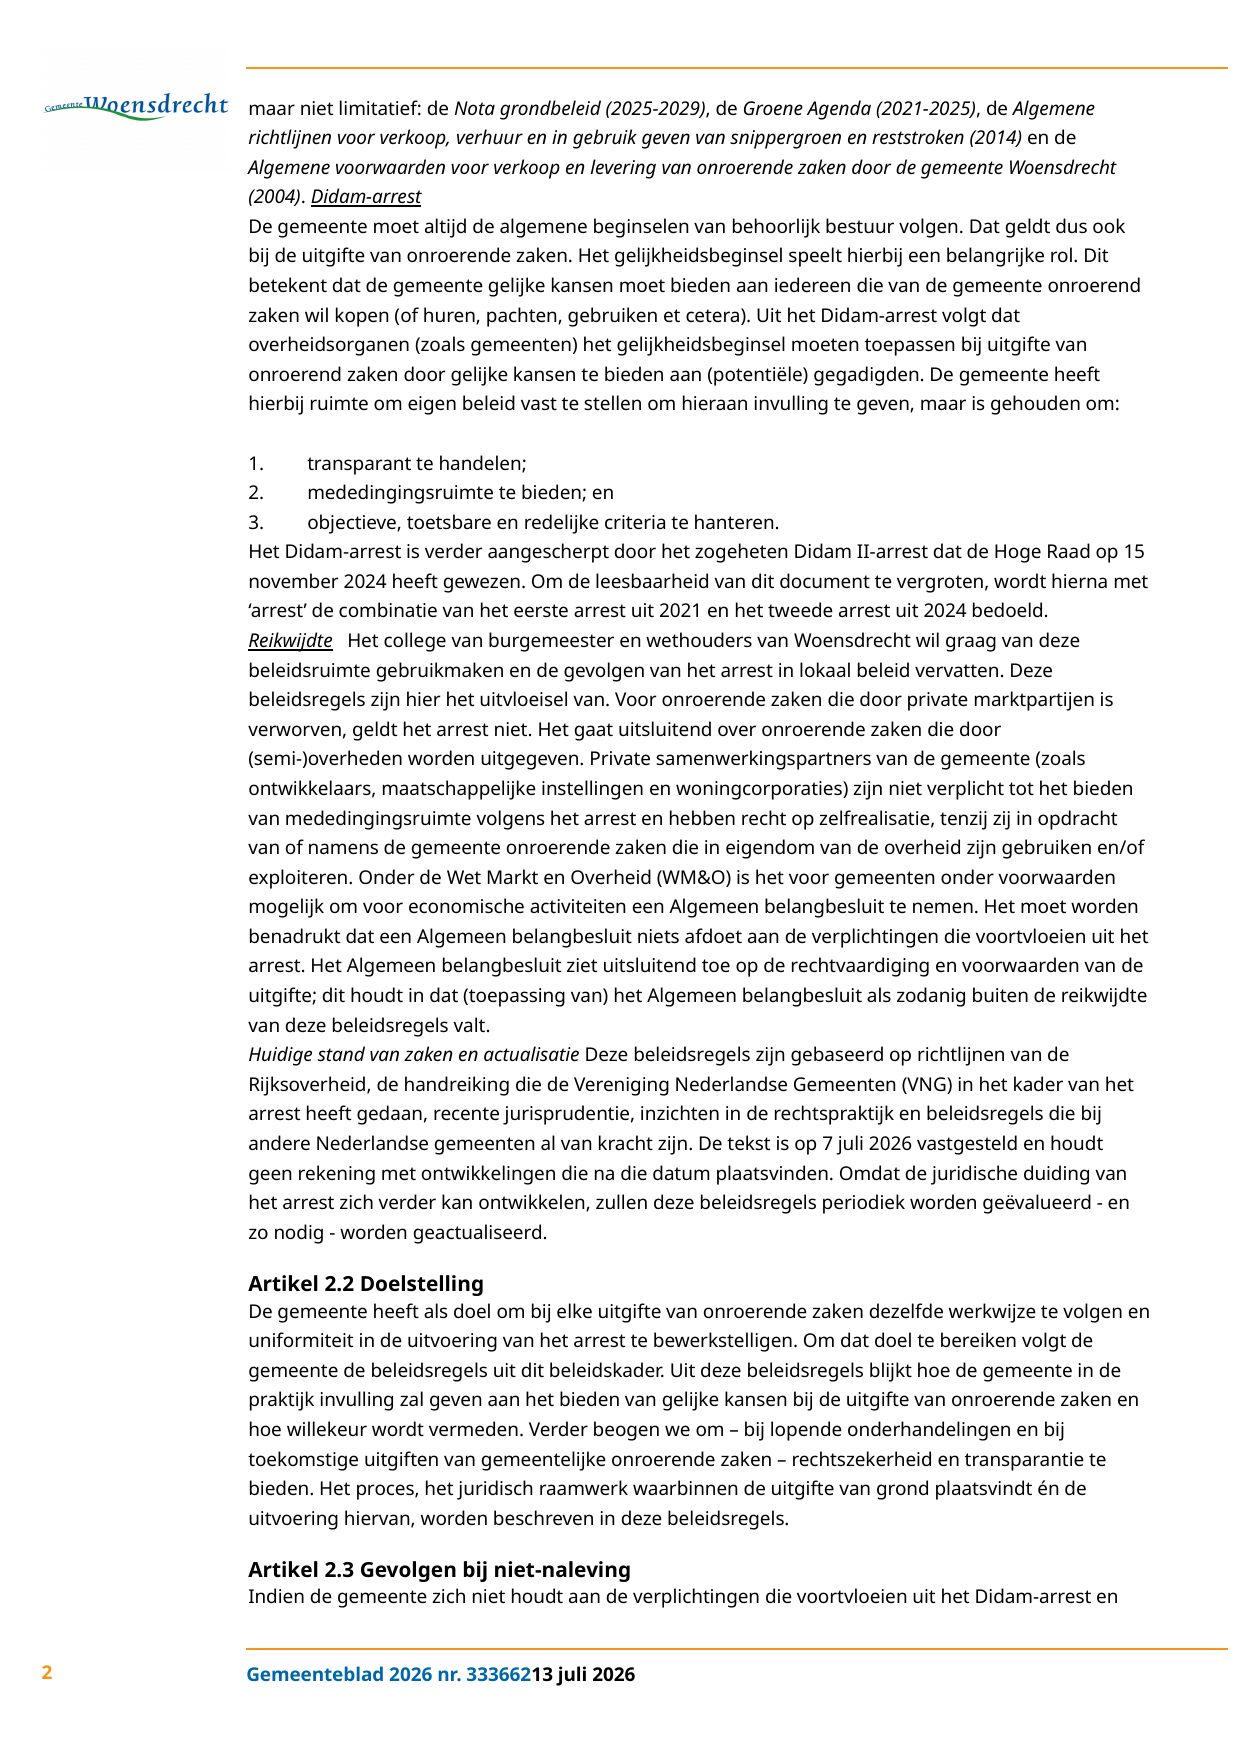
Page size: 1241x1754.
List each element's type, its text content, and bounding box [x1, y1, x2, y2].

list mededingingsruimte te bieden; en [248, 479, 1152, 505]
text Reikwijdte Het college van burgemeester en wethouders van Woensdrecht wil graag van deze beleidsruimte gebruikmaken en de gevolgen van het arrest in lokaal beleid vervatten. Deze beleidsregels zijn hier het uitvloeisel van. Voor onroerende zaken die door private marktpartijen is verworven, geldt het arrest niet. Het gaat uitsluitend over onroerende zaken die door (semi-)overheden worden uitgegeven. Private samenwerkingspartners van de gemeente (zoals ontwikkelaars, maatschappelijke instellingen en woningcorporaties) zijn niet verplicht tot het bieden van mededingingsruimte volgens het arrest en hebben recht op zelfrealisatie, tenzij zij in opdracht van of namens de gemeente onroerende zaken die in eigendom van de overheid zijn gebruiken en/of exploiteren. Onder de Wet Markt en Overheid (WM&O) is het voor gemeenten onder voorwaarden mogelijk om voor economische activiteiten een Algemeen belangbesluit te nemen. Het moet worden benadrukt dat een Algemeen belangbesluit niets afdoet aan de verplichtingen die voortvloeien uit het arrest. Het Algemeen belangbesluit ziet uitsluitend toe op de rechtvaardiging en voorwaarden van de uitgifte; dit houdt in dat (toepassing van) het Algemeen belangbesluit als zodanig buiten de reikwijdte van deze beleidsregels valt. [248, 627, 1152, 1038]
list transparant te handelen; [248, 450, 1152, 476]
picture [41, 47, 231, 172]
text Het Didam-arrest is verder aangescherpt door het zogeheten Didam II-arrest dat de Hoge Raad op 15 november 2024 heeft gewezen. Om de leesbaarheid van dit document te vergroten, wordt hierna met ‘arrest’ de combinatie van het eerste arrest uit 2021 en het tweede arrest uit 2024 bedoeld. [248, 538, 1152, 623]
text Artikel 2.2 Doelstelling [248, 1269, 1152, 1298]
text De gemeente moet altijd de algemene beginselen van behoorlijk bestuur volgen. Dat geldt dus ook bij de uitgifte van onroerende zaken. Het gelijkheidsbeginsel speelt hierbij een belangrijke rol. Dit betekent dat de gemeente gelijke kansen moet bieden aan iedereen die van de gemeente onroerend zaken wil kopen (of huren, pachten, gebruiken et cetera). Uit het Didam-arrest volgt dat overheidsorganen (zoals gemeenten) het gelijkheidsbeginsel moeten toepassen bij uitgifte van onroerend zaken door gelijke kansen te bieden aan (potentiële) gegadigden. De gemeente heeft hierbij ruimte om eigen beleid vast te stellen om hieraan invulling te geven, maar is gehouden om: [248, 213, 1152, 416]
text De gemeente heeft als doel om bij elke uitgifte van onroerende zaken dezelfde werkwijze te volgen en uniformiteit in de uitvoering van het arrest te bewerkstelligen. Om dat doel te bereiken volgt de gemeente de beleidsregels uit dit beleidskader. Uit deze beleidsregels blijkt hoe de gemeente in de praktijk invulling zal geven aan het bieden van gelijke kansen bij de uitgifte van onroerende zaken en hoe willekeur wordt vermeden. Verder beogen we om – bij lopende onderhandelingen en bij toekomstige uitgiften van gemeentelijke onroerende zaken – rechtszekerheid en transparantie te bieden. Het proces, het juridisch raamwerk waarbinnen de uitgifte van grond plaatsvindt én de uitvoering hiervan, worden beschreven in deze beleidsregels. [248, 1298, 1152, 1531]
text Artikel 2.3 Gevolgen bij niet-naleving [248, 1555, 1152, 1584]
text maar niet limitatief: de Nota grondbeleid (2025-2029), de Groene Agenda (2021-2025), de Algemene richtlijnen voor verkoop, verhuur en in gebruik geven van snippergroen en reststroken (2014) en de Algemene voorwaarden voor verkoop en levering van onroerende zaken door de gemeente Woensdrecht (2004). Didam-arrest [248, 95, 1152, 209]
text Indien de gemeente zich niet houdt aan de verplichtingen die voortvloeien uit het Didam-arrest en [248, 1584, 1152, 1609]
text Huidige stand van zaken en actualisatie Deze beleidsregels zijn gebaseerd op richtlijnen van de Rijksoverheid, de handreiking die de Vereniging Nederlandse Gemeenten (VNG) in het kader van het arrest heeft gedaan, recente jurisprudentie, inzichten in de rechtspraktijk en beleidsregels die bij andere Nederlandse gemeenten al van kracht zijn. De tekst is op 7 juli 2026 vastgesteld en houdt geen rekening met ontwikkelingen die na die datum plaatsvinden. Omdat de juridische duiding van het arrest zich verder kan ontwikkelen, zullen deze beleidsregels periodiek worden geëvalueerd - en zo nodig - worden geactualiseerd. [248, 1041, 1152, 1245]
list objectieve, toetsbare en redelijke criteria te hanteren. [248, 509, 1152, 535]
